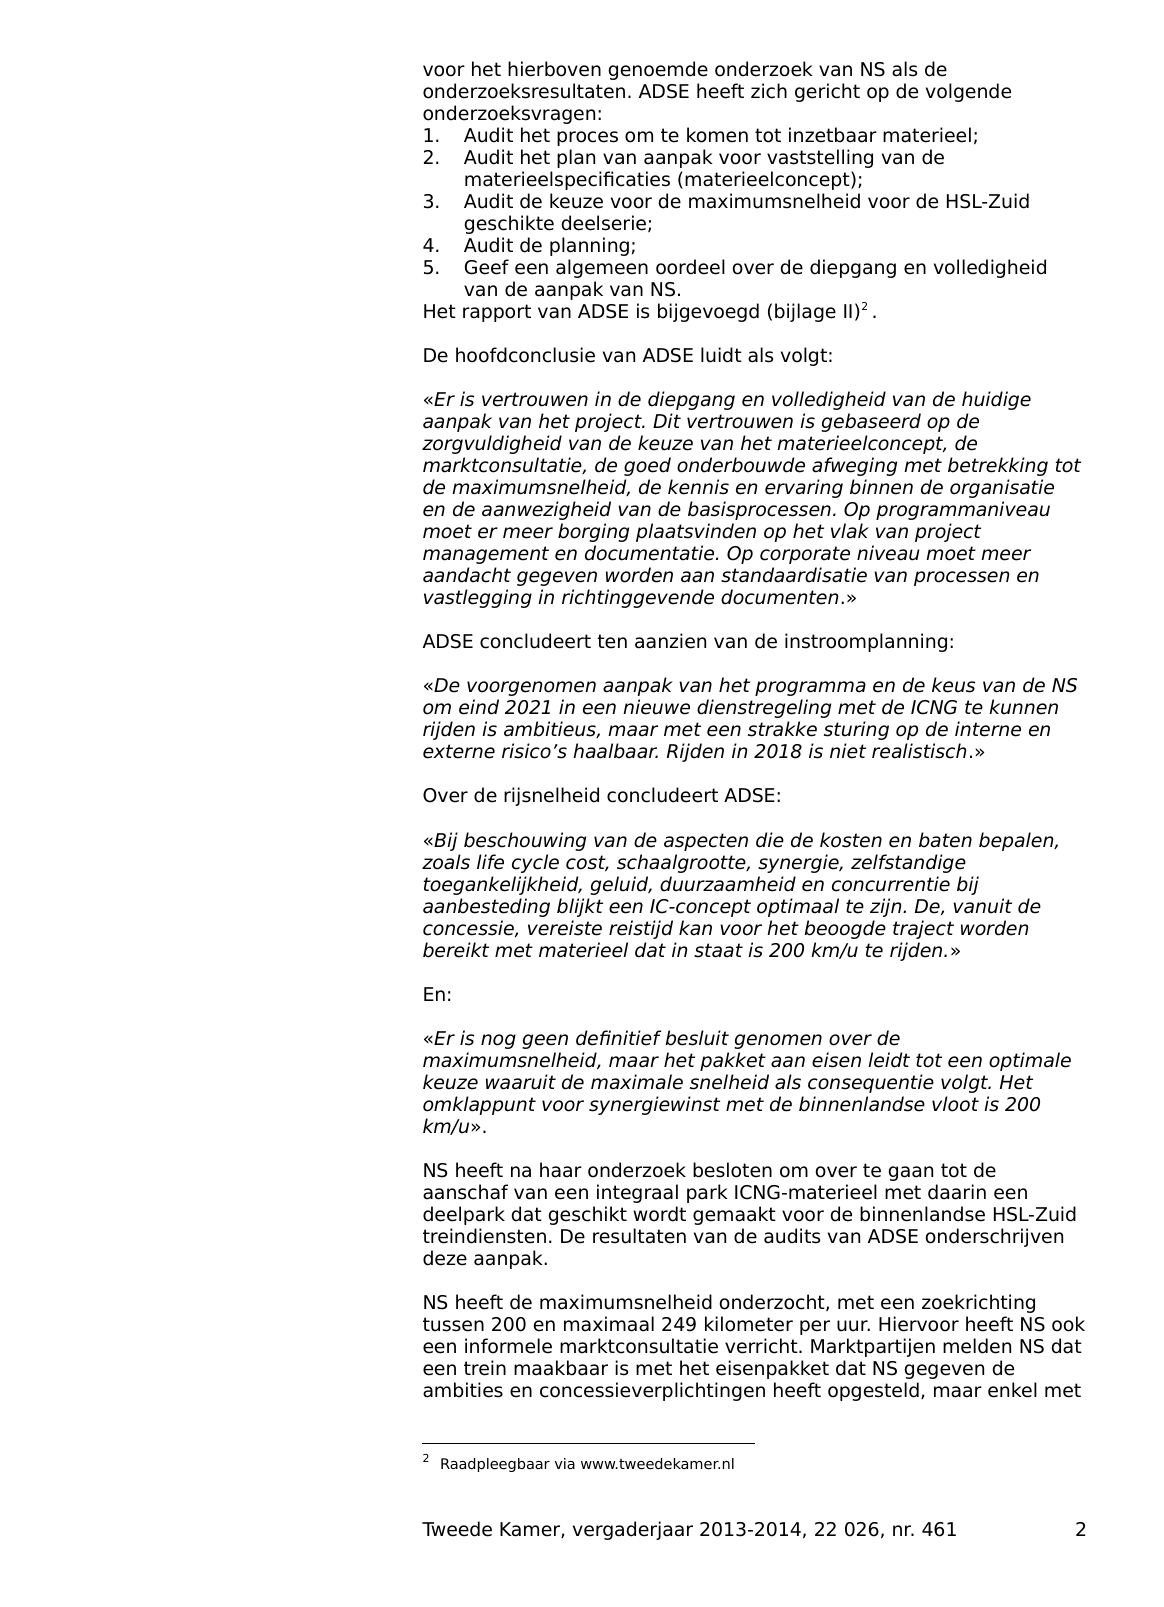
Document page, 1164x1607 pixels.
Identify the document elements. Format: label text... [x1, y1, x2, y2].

text voor het hierboven genoemde onderzoek van NS als de onderzoeksresultaten. ADSE heeft zich gericht op de volgende onderzoeksvragen: [422, 59, 1087, 125]
text 3. Audit de keuze voor de maximumsnelheid voor de HSL-Zuid geschikte deelserie; [422, 191, 1087, 235]
text «Er is nog geen definitief besluit genomen over de maximumsnelheid, maar het pakket aan eisen leidt tot een optimale keuze waaruit de maximale snelheid als consequentie volgt. Het omklappunt voor synergiewinst met de binnenlandse vloot is 200 km/u». [422, 1028, 1087, 1138]
text En: [422, 984, 1087, 1006]
text Het rapport van ADSE is bijgevoegd (bijlage II). [422, 301, 1087, 323]
text De hoofdconclusie van ADSE luidt als volgt: [422, 345, 1087, 367]
text 1. Audit het proces om te komen tot inzetbaar materieel; [422, 125, 1087, 147]
text Over de rijsnelheid concludeert ADSE: [422, 785, 1087, 807]
text NS heeft na haar onderzoek besloten om over te gaan tot de aanschaf van een integraal park ICNG-materieel met daarin een deelpark dat geschikt wordt gemaakt voor de binnenlandse HSL-Zuid treindiensten. De resultaten van de audits van ADSE onderschrijven deze aanpak. [422, 1160, 1087, 1270]
text «Er is vertrouwen in de diepgang en volledigheid van de huidige aanpak van het project. Dit vertrouwen is gebaseerd op de zorgvuldigheid van de keuze van het materieelconcept, de marktconsultatie, de goed onderbouwde afweging met betrekking tot de maximumsnelheid, de kennis en ervaring binnen de organisatie en de aanwezigheid van de basisprocessen. Op programmaniveau moet er meer borging plaatsvinden op het vlak van project management en documentatie. Op corporate niveau moet meer aandacht gegeven worden aan standaardisatie van processen en vastlegging in richtinggevende documenten.» [422, 389, 1087, 609]
text Raadpleegbaar via www.tweedekamer.nl [422, 1452, 1087, 1474]
text «De voorgenomen aanpak van het programma en de keus van de NS om eind 2021 in een nieuwe dienstregeling met de ICNG te kunnen rijden is ambitieus, maar met een strakke sturing op de interne en externe risico’s haalbaar. Rijden in 2018 is niet realistisch.» [422, 675, 1087, 763]
text ADSE concludeert ten aanzien van de instroomplanning: [422, 631, 1087, 653]
text «Bij beschouwing van de aspecten die de kosten en baten bepalen, zoals life cycle cost, schaalgrootte, synergie, zelfstandige toegankelijkheid, geluid, duurzaamheid en concurrentie bij aanbesteding blijkt een IC-concept optimaal te zijn. De, vanuit de concessie, vereiste reistijd kan voor het beoogde traject worden bereikt met materieel dat in staat is 200 km/u te rijden.» [422, 829, 1087, 961]
text 2. Audit het plan van aanpak voor vaststelling van de materieelspecificaties (materieelconcept); [422, 147, 1087, 191]
text 5. Geef een algemeen oordeel over de diepgang en volledigheid van de aanpak van NS. [422, 257, 1087, 301]
text NS heeft de maximumsnelheid onderzocht, met een zoekrichting tussen 200 en maximaal 249 kilometer per uur. Hiervoor heeft NS ook een informele marktconsultatie verricht. Marktpartijen melden NS dat een trein maakbaar is met het eisenpakket dat NS gegeven de ambities en concessieverplichtingen heeft opgesteld, maar enkel met [422, 1292, 1087, 1402]
text 4. Audit de planning; [422, 235, 1087, 257]
